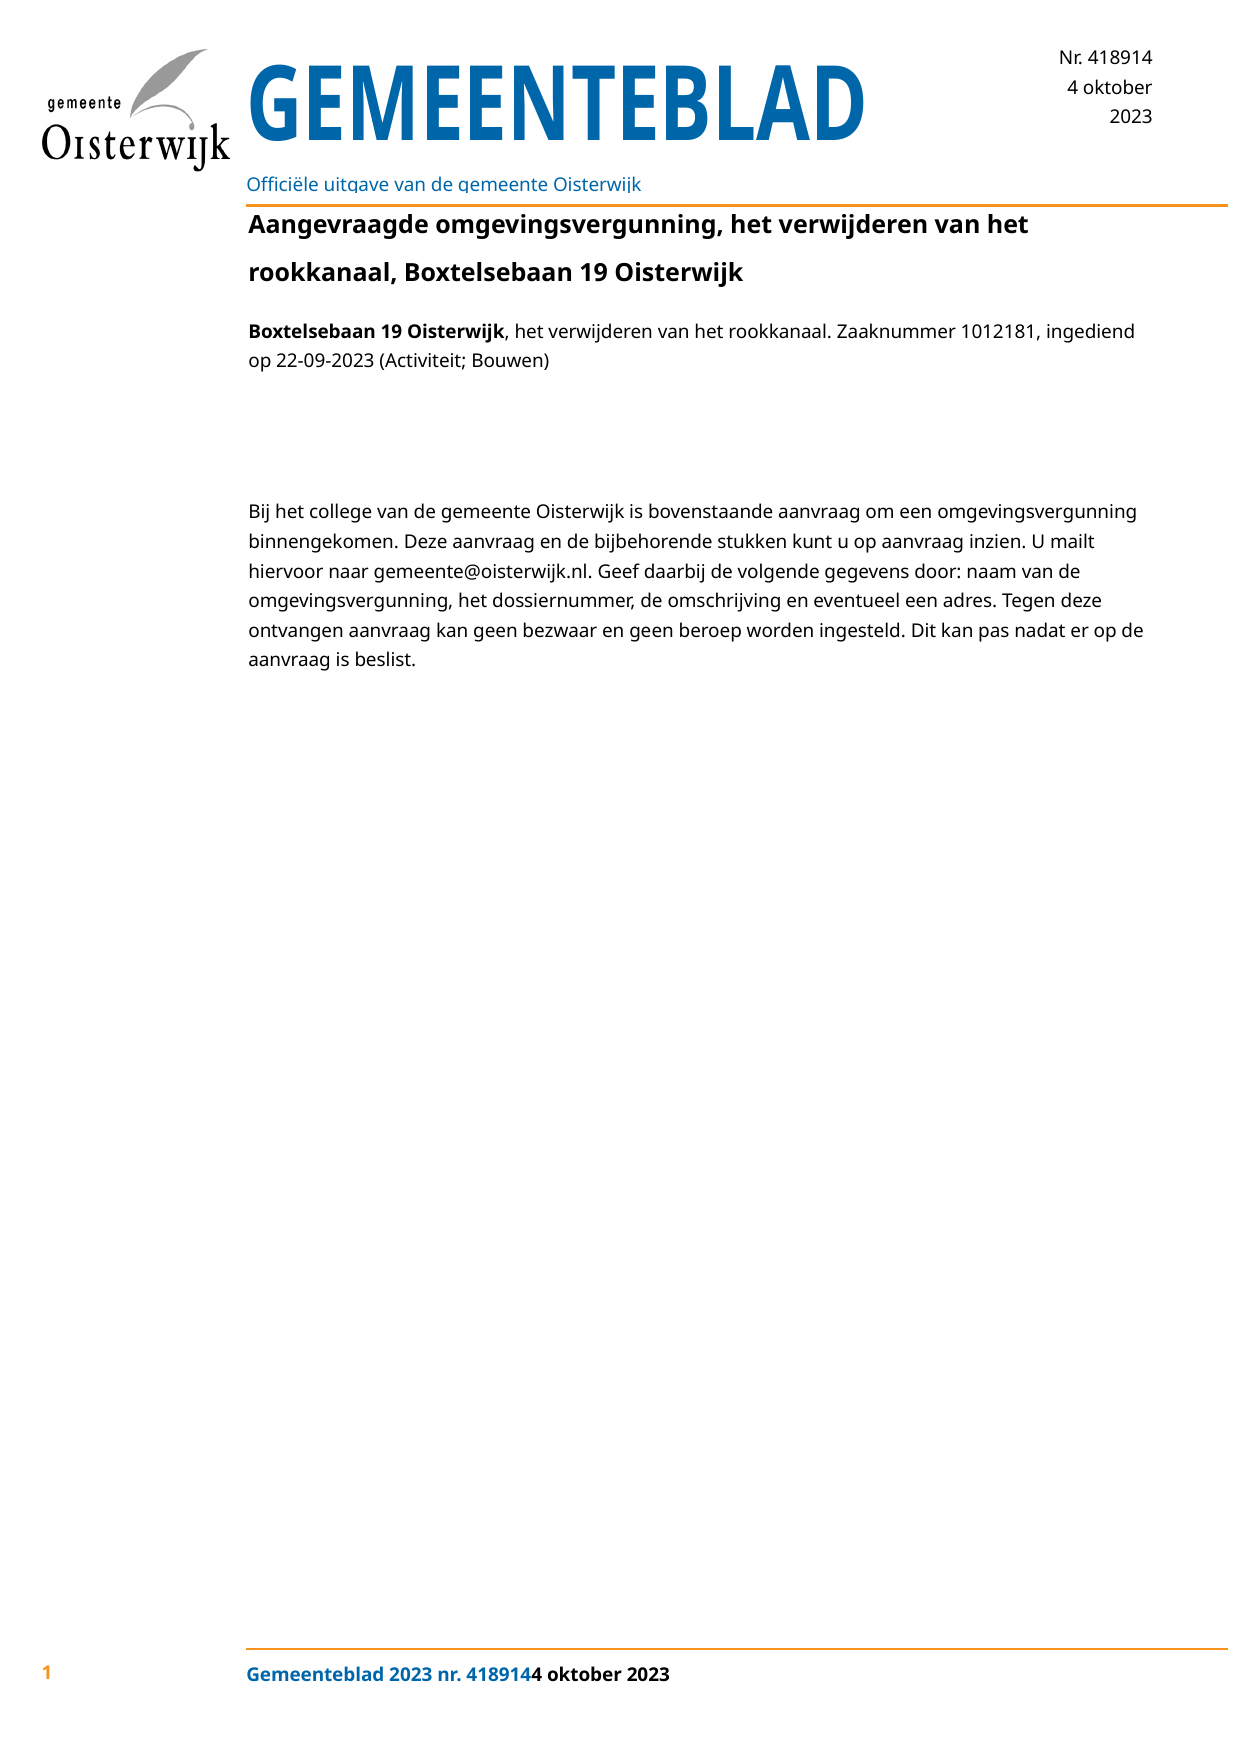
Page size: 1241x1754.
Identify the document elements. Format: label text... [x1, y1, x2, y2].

text Boxtelsebaan 19 Oisterwijk, het verwijderen van het rookkanaal. Zaaknummer 1012181, ingediend op 22-09-2023 (Activiteit; Bouwen) [248, 318, 1152, 373]
text Aangevraagde omgevingsvergunning, het verwijderen van het rookkanaal, Boxtelsebaan 19 Oisterwijk [248, 207, 1152, 288]
text Bij het college van de gemeente Oisterwijk is bovenstaande aanvraag om een omgevingsvergunning binnengekomen. Deze aanvraag en de bijbehorende stukken kunt u op aanvraag inzien. U mailt hiervoor naar gemeente@oisterwijk.nl. Geef daarbij de volgende gegevens door: naam van de omgevingsvergunning, het dossiernummer, de omschrijving en eventueel een adres. Tegen deze ontvangen aanvraag kan geen bezwaar en geen beroep worden ingesteld. Dit kan pas nadat er op de aanvraag is beslist. [248, 499, 1152, 672]
picture [41, 47, 231, 172]
